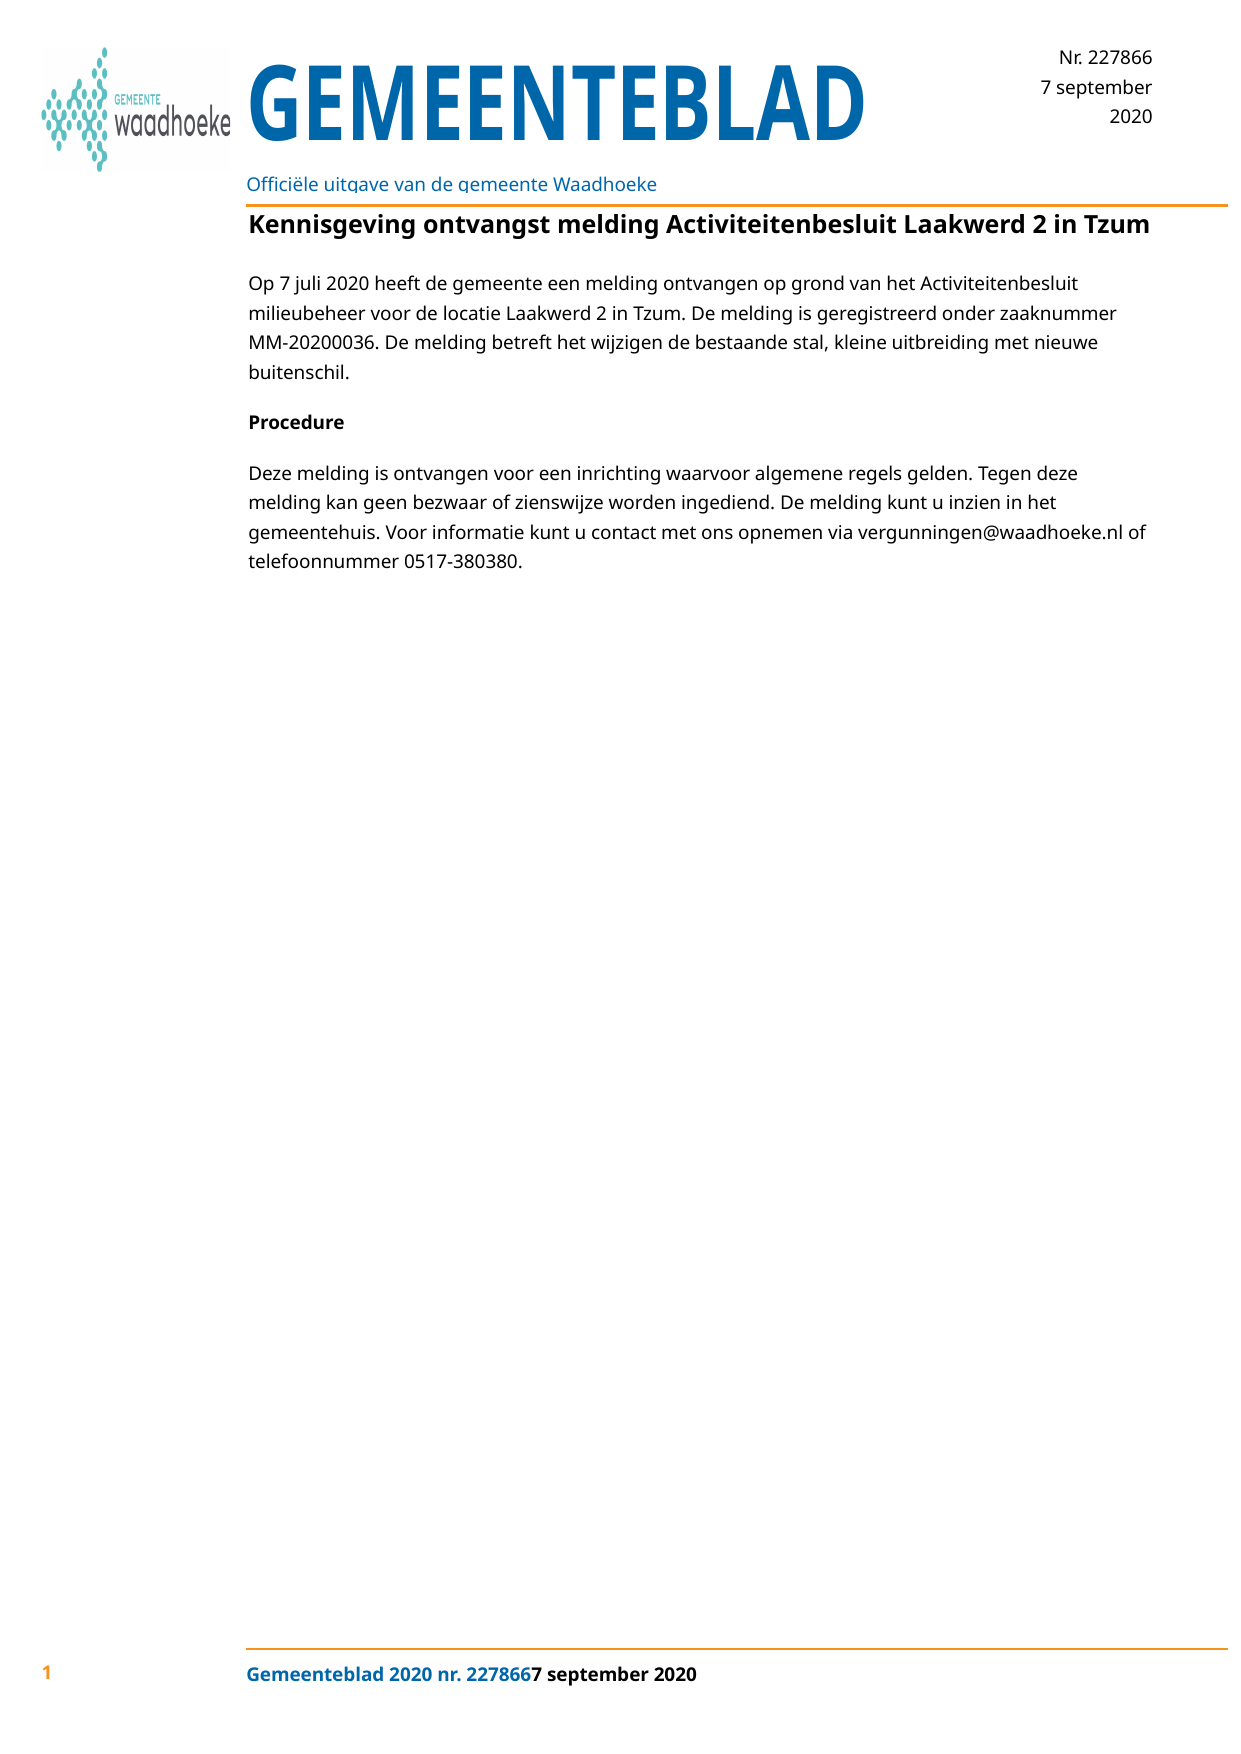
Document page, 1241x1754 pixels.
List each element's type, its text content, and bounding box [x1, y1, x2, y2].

text Op 7 juli 2020 heeft de gemeente een melding ontvangen op grond van het Activiteitenbesluit milieubeheer voor de locatie Laakwerd 2 in Tzum. De melding is geregistreerd onder zaaknummer MM-20200036. De melding betreft het wijzigen de bestaande stal, kleine uitbreiding met nieuwe buitenschil. [248, 270, 1152, 385]
picture [41, 47, 231, 172]
text Deze melding is ontvangen voor een inrichting waarvoor algemene regels gelden. Tegen deze melding kan geen bezwaar of zienswijze worden ingediend. De melding kunt u inzien in het gemeentehuis. Voor informatie kunt u contact met ons opnemen via vergunningen@waadhoeke.nl of telefoonnummer 0517-380380. [248, 460, 1152, 574]
text Kennisgeving ontvangst melding Activiteitenbesluit Laakwerd 2 in Tzum [248, 207, 1152, 241]
text Procedure [248, 409, 1152, 435]
